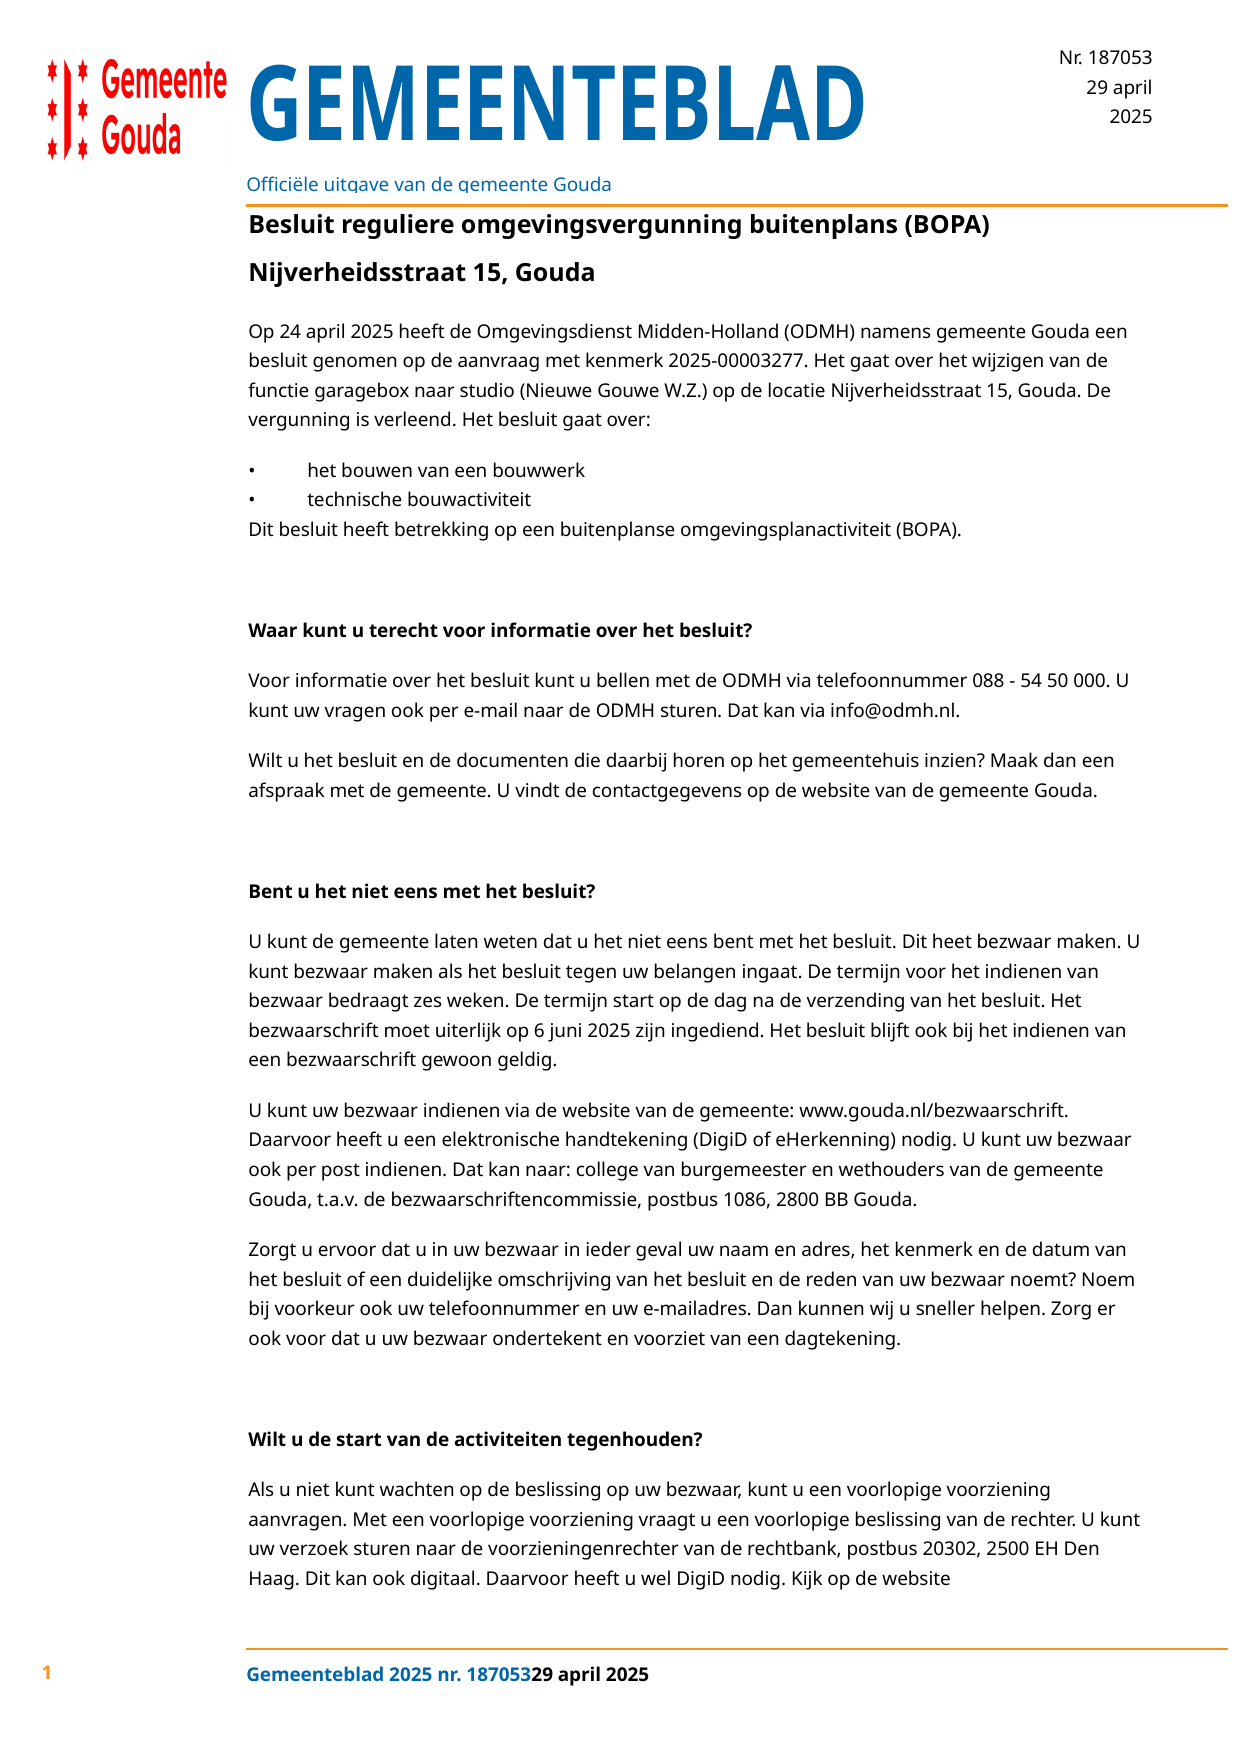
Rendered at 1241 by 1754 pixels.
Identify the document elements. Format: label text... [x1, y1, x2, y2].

text Voor informatie over het besluit kunt u bellen met de ODMH via telefoonnummer 088 - 54 50 000. U kunt uw vragen ook per e-mail naar de ODMH sturen. Dat kan via info@odmh.nl. [248, 667, 1152, 723]
text Op 24 april 2025 heeft de Omgevingsdienst Midden-Holland (ODMH) namens gemeente Gouda een besluit genomen op de aanvraag met kenmerk 2025-00003277. Het gaat over het wijzigen van de functie garagebox naar studio (Nieuwe Gouwe W.Z.) op de locatie Nijverheidsstraat 15, Gouda. De vergunning is verleend. Het besluit gaat over: [248, 318, 1152, 432]
text Wilt u het besluit en de documenten die daarbij horen op het gemeentehuis inzien? Maak dan een afspraak met de gemeente. U vindt de contactgegevens op de website van de gemeente Gouda. [248, 747, 1152, 803]
picture [41, 47, 231, 172]
text U kunt uw bezwaar indienen via de website van de gemeente: www.gouda.nl/bezwaarschrift. Daarvoor heeft u een elektronische handtekening (DigiD of eHerkenning) nodig. U kunt uw bezwaar ook per post indienen. Dat kan naar: college van burgemeester en wethouders van de gemeente Gouda, t.a.v. de bezwaarschriftencommissie, postbus 1086, 2800 BB Gouda. [248, 1097, 1152, 1212]
list het bouwen van een bouwwerk [248, 457, 1152, 483]
text U kunt de gemeente laten weten dat u het niet eens bent met het besluit. Dit heet bezwaar maken. U kunt bezwaar maken als het besluit tegen uw belangen ingaat. De termijn voor het indienen van bezwaar bedraagt zes weken. De termijn start op de dag na de verzending van het besluit. Het bezwaarschrift moet uiterlijk op 6 juni 2025 zijn ingediend. Het besluit blijft ook bij het indienen van een bezwaarschrift gewoon geldig. [248, 928, 1152, 1072]
text Besluit reguliere omgevingsvergunning buitenplans (BOPA) Nijverheidsstraat 15, Gouda [248, 207, 1152, 288]
text Als u niet kunt wachten op de beslissing op uw bezwaar, kunt u een voorlopige voorziening aanvragen. Met een voorlopige voorziening vraagt u een voorlopige beslissing van de rechter. U kunt uw verzoek sturen naar de voorzieningenrechter van de rechtbank, postbus 20302, 2500 EH Den Haag. Dit kan ook digitaal. Daarvoor heeft u wel DigiD nodig. Kijk op de website [248, 1476, 1152, 1591]
text Wilt u de start van de activiteiten tegenhouden? [248, 1426, 1152, 1452]
text Dit besluit heeft betrekking op een buitenplanse omgevingsplanactiviteit (BOPA). [248, 516, 1152, 542]
text Zorgt u ervoor dat u in uw bezwaar in ieder geval uw naam en adres, het kenmerk en de datum van het besluit of een duidelijke omschrijving van het besluit en de reden van uw bezwaar noemt? Noem bij voorkeur ook uw telefoonnummer en uw e-mailadres. Dan kunnen wij u sneller helpen. Zorg er ook voor dat u uw bezwaar ondertekent en voorziet van een dagtekening. [248, 1236, 1152, 1351]
list technische bouwactiviteit [248, 487, 1152, 512]
text Bent u het niet eens met het besluit? [248, 878, 1152, 904]
text Waar kunt u terecht voor informatie over het besluit? [248, 617, 1152, 643]
